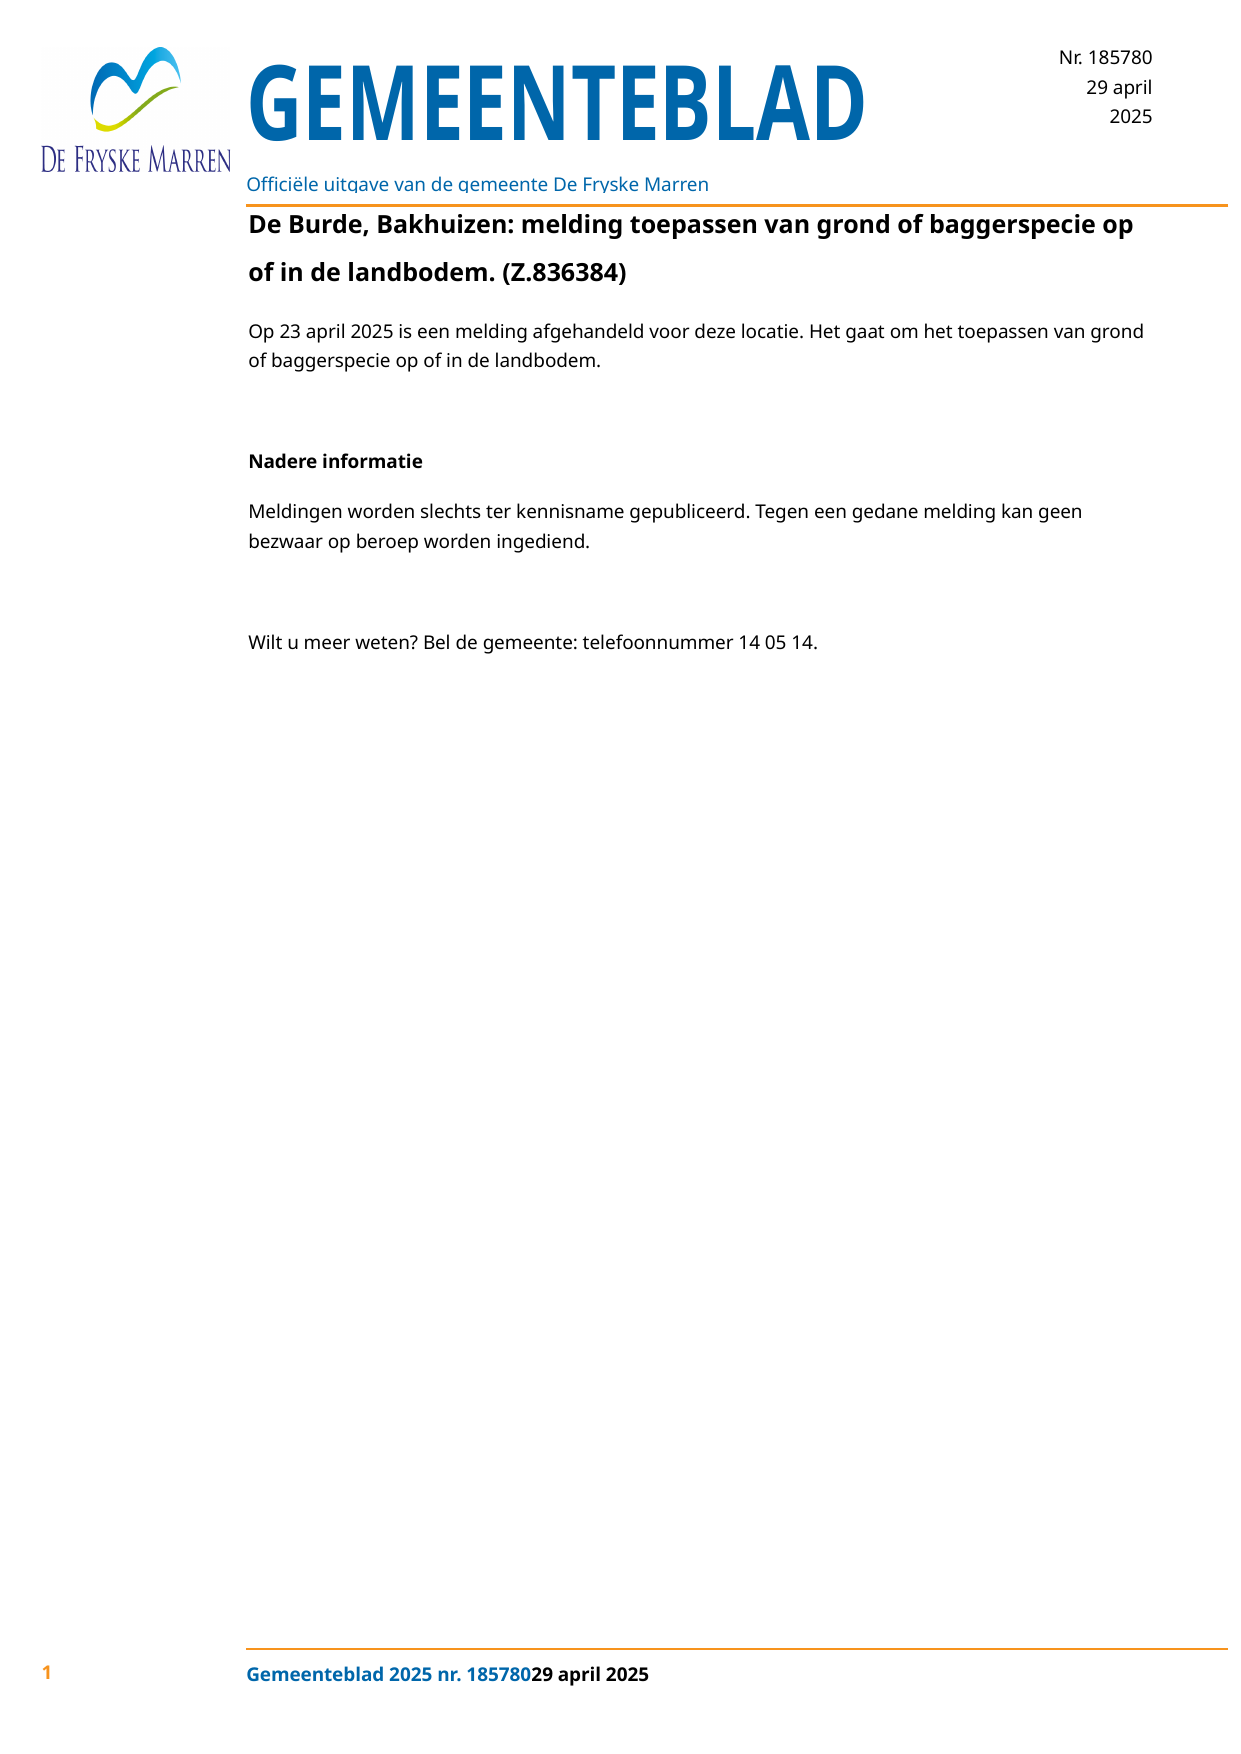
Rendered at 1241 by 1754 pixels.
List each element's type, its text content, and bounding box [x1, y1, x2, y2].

picture [41, 47, 231, 172]
text Wilt u meer weten? Bel de gemeente: telefoonnummer 14 05 14. [248, 629, 1152, 655]
text Op 23 april 2025 is een melding afgehandeld voor deze locatie. Het gaat om het toepassen van grond of baggerspecie op of in de landbodem. [248, 318, 1152, 373]
text Meldingen worden slechts ter kennisname gepubliceerd. Tegen een gedane melding kan geen bezwaar op beroep worden ingediend. [248, 499, 1152, 554]
text Nadere informatie [248, 448, 1152, 474]
text De Burde, Bakhuizen: melding toepassen van grond of baggerspecie op of in de landbodem. (Z.836384) [248, 207, 1152, 288]
